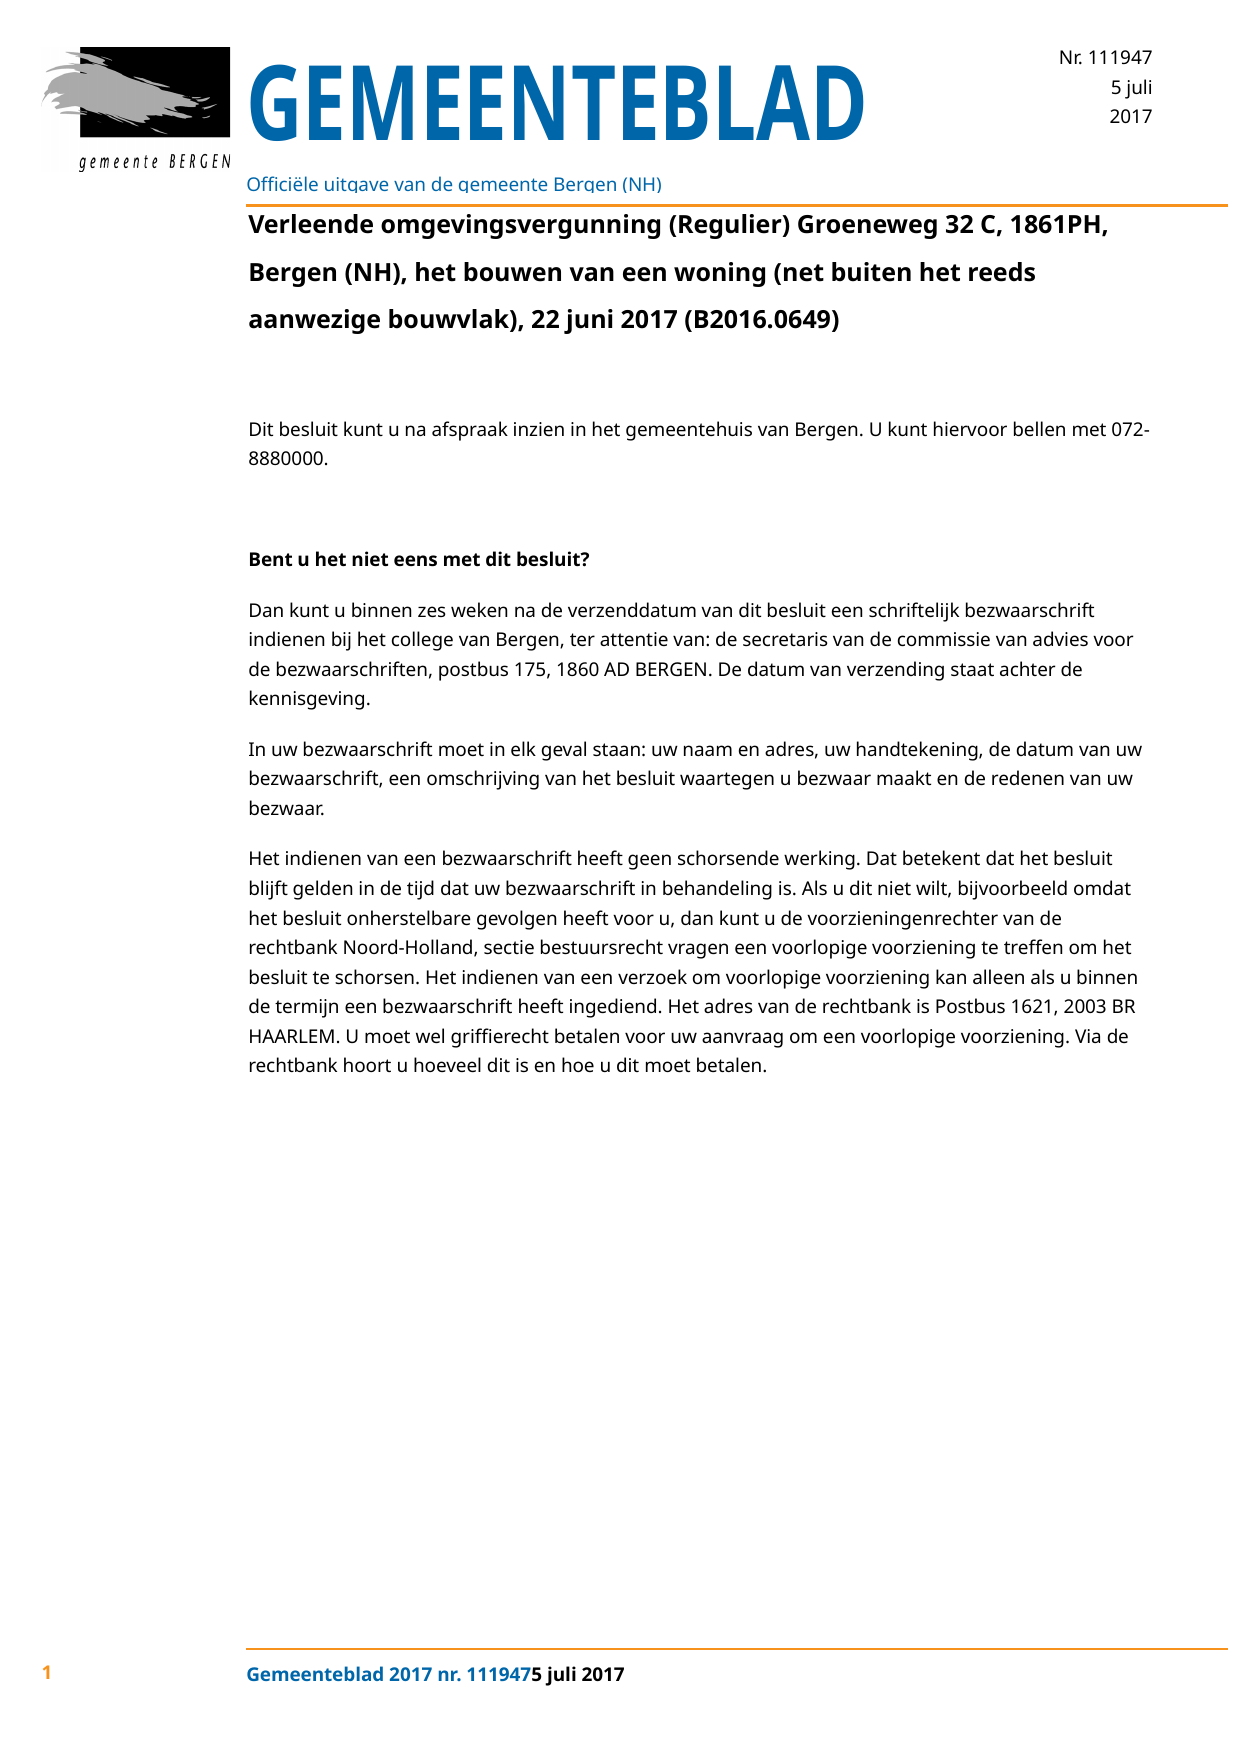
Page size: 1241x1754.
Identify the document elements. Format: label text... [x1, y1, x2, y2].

text Dan kunt u binnen zes weken na de verzenddatum van dit besluit een schriftelijk bezwaarschrift indienen bij het college van Bergen, ter attentie van: de secretaris van de commissie van advies voor de bezwaarschriften, postbus 175, 1860 AD BERGEN. De datum van verzending staat achter de kennisgeving. [248, 597, 1152, 711]
text In uw bezwaarschrift moet in elk geval staan: uw naam en adres, uw handtekening, de datum van uw bezwaarschrift, een omschrijving van het besluit waartegen u bezwaar maakt en de redenen van uw bezwaar. [248, 736, 1152, 821]
text Dit besluit kunt u na afspraak inzien in het gemeentehuis van Bergen. U kunt hiervoor bellen met 072-8880000. [248, 416, 1152, 471]
text Verleende omgevingsvergunning (Regulier) Groeneweg 32 C, 1861PH, Bergen (NH), het bouwen van een woning (net buiten het reeds aanwezige bouwvlak), 22 juni 2017 (B2016.0649) [248, 207, 1152, 336]
picture [41, 47, 231, 172]
text Bent u het niet eens met dit besluit? [248, 546, 1152, 572]
text Het indienen van een bezwaarschrift heeft geen schorsende werking. Dat betekent dat het besluit blijft gelden in de tijd dat uw bezwaarschrift in behandeling is. Als u dit niet wilt, bijvoorbeeld omdat het besluit onherstelbare gevolgen heeft voor u, dan kunt u de voorzieningenrechter van de rechtbank Noord-Holland, sectie bestuursrecht vragen een voorlopige voorziening te treffen om het besluit te schorsen. Het indienen van een verzoek om voorlopige voorziening kan alleen als u binnen de termijn een bezwaarschrift heeft ingediend. Het adres van de rechtbank is Postbus 1621, 2003 BR HAARLEM. U moet wel griffierecht betalen voor uw aanvraag om een voorlopige voorziening. Via de rechtbank hoort u hoeveel dit is en hoe u dit moet betalen. [248, 846, 1152, 1078]
